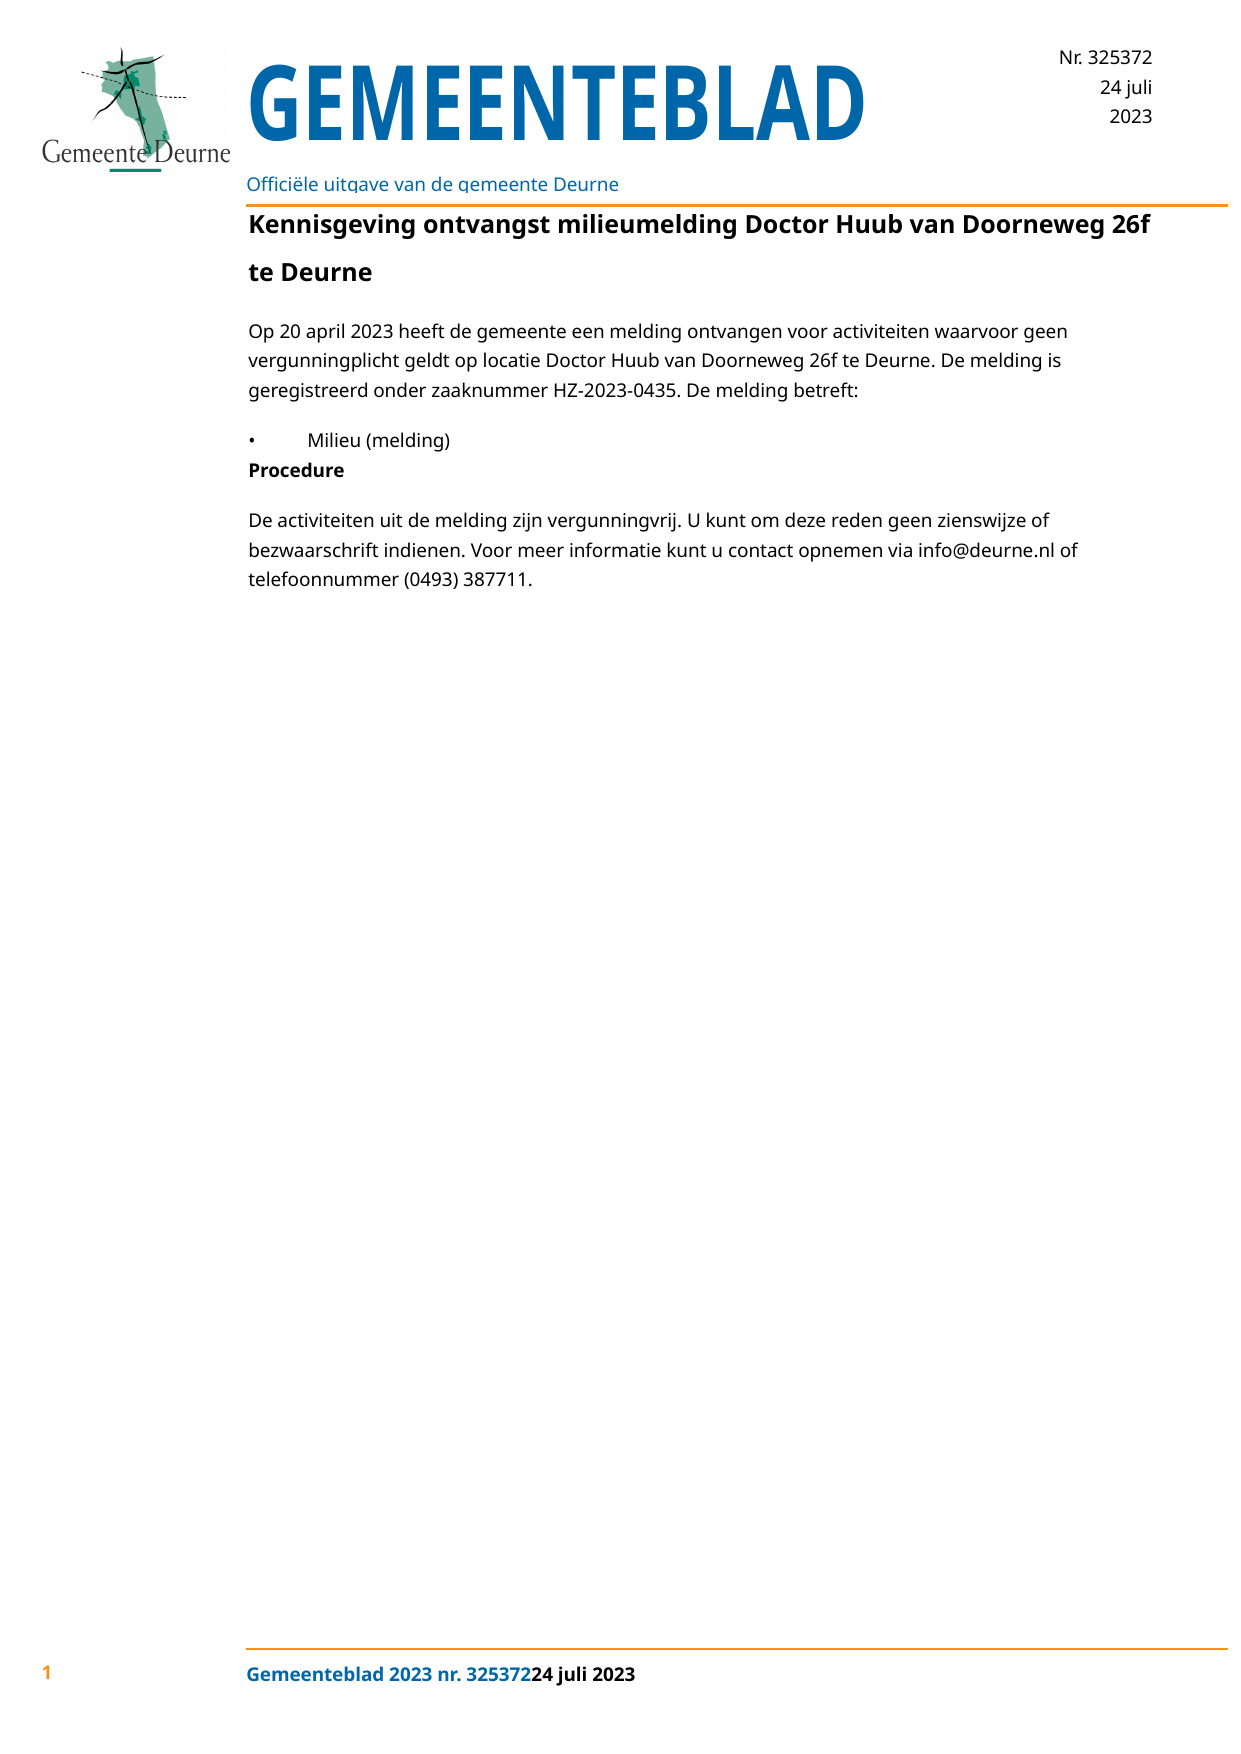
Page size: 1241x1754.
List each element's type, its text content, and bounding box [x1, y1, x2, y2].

picture [41, 47, 231, 172]
text Kennisgeving ontvangst milieumelding Doctor Huub van Doorneweg 26f te Deurne [248, 207, 1152, 288]
text Op 20 april 2023 heeft de gemeente een melding ontvangen voor activiteiten waarvoor geen vergunningplicht geldt op locatie Doctor Huub van Doorneweg 26f te Deurne. De melding is geregistreerd onder zaaknummer HZ-2023-0435. De melding betreft: [248, 318, 1152, 403]
text De activiteiten uit de melding zijn vergunningvrij. U kunt om deze reden geen zienswijze of bezwaarschrift indienen. Voor meer informatie kunt u contact opnemen via info@deurne.nl of telefoonnummer (0493) 387711. [248, 507, 1152, 592]
text Procedure [248, 457, 1152, 483]
list Milieu (melding) [248, 427, 1152, 453]
